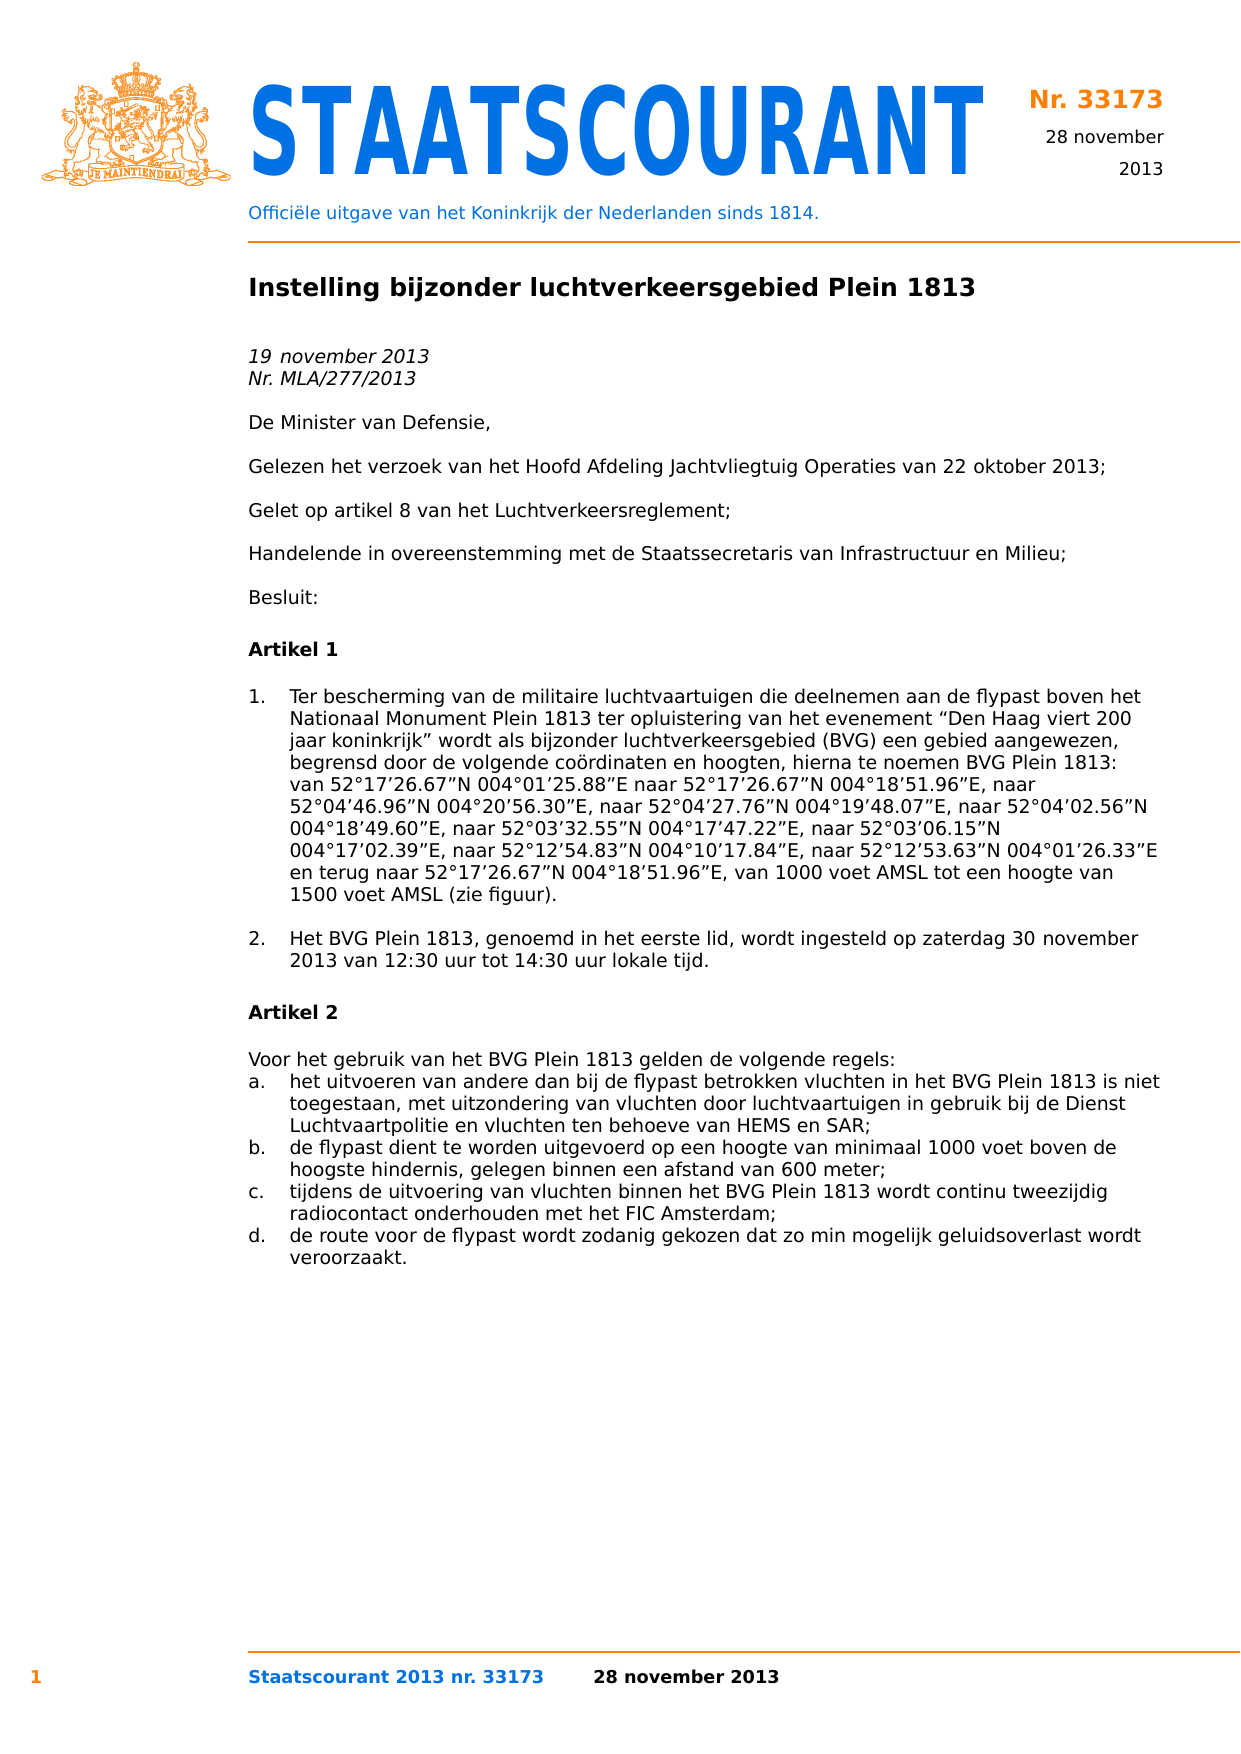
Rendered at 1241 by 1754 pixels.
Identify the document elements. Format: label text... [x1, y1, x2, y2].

table_header STAATSCOURANT [248, 62, 998, 203]
text 1. Ter bescherming van de militaire luchtvaartuigen die deelnemen aan de flypast boven het Nationaal Monument Plein 1813 ter opluistering van het evenement “Den Haag viert 200 jaar koninkrijk” wordt als bijzonder luchtverkeersgebied (BVG) een gebied aangewezen, begrensd door de volgende coördinaten en hoogten, hierna te noemen BVG Plein 1813: [248, 686, 1163, 774]
text c. tijdens de uitvoering van vluchten binnen het BVG Plein 1813 wordt continu tweezijdig radiocontact onderhouden met het FIC Amsterdam; [248, 1181, 1163, 1224]
text b. de flypast dient te worden uitgevoerd op een hoogte van minimaal 1000 voet boven de hoogste hindernis, gelegen binnen een afstand van 600 meter; [248, 1137, 1163, 1181]
table_cell 2013 [998, 153, 1240, 203]
text Besluit: [248, 587, 1163, 609]
table_cell 28 november [998, 121, 1240, 153]
table_header Nr. 33173 [998, 62, 1240, 121]
text 19 november 2013 [248, 346, 1163, 368]
table_header [25, 62, 248, 241]
text De Minister van Defensie, [248, 412, 1163, 434]
subtitle Instelling bijzonder luchtverkeersgebied Plein 1813 [248, 273, 1163, 302]
text Gelet op artikel 8 van het Luchtverkeersreglement; [248, 499, 1163, 521]
subtitle Artikel 1 [248, 639, 1163, 661]
text Voor het gebruik van het BVG Plein 1813 gelden de volgende regels: [248, 1049, 1163, 1071]
picture [41, 62, 231, 186]
subtitle Artikel 2 [248, 1002, 1163, 1024]
text 2. Het BVG Plein 1813, genoemd in het eerste lid, wordt ingesteld op zaterdag 30 november 2013 van 12:30 uur tot 14:30 uur lokale tijd. [248, 928, 1163, 972]
text a. het uitvoeren van andere dan bij de flypast betrokken vluchten in het BVG Plein 1813 is niet toegestaan, met uitzondering van vluchten door luchtvaartuigen in gebruik bij de Dienst Luchtvaartpolitie en vluchten ten behoeve van HEMS en SAR; [248, 1071, 1163, 1137]
table_cell Officiële uitgave van het Koninkrijk der Nederlanden sinds 1814. [248, 203, 1240, 241]
text Gelezen het verzoek van het Hoofd Afdeling Jachtvliegtuig Operaties van 22 oktober 2013; [248, 456, 1163, 478]
text Handelende in overeenstemming met de Staatssecretaris van Infrastructuur en Milieu; [248, 543, 1163, 565]
text van 52°17’26.67”N 004°01’25.88”E naar 52°17’26.67”N 004°18’51.96”E, naar 52°04’46.96”N 004°20’56.30”E, naar 52°04’27.76”N 004°19’48.07”E, naar 52°04’02.56”N 004°18’49.60”E, naar 52°03’32.55”N 004°17’47.22”E, naar 52°03’06.15”N 004°17’02.39”E, naar 52°12’54.83”N 004°10’17.84”E, naar 52°12’53.63”N 004°01’26.33”E en terug naar 52°17’26.67”N 004°18’51.96”E, van 1000 voet AMSL tot een hoogte van 1500 voet AMSL (zie figuur). [289, 774, 1163, 906]
text d. de route voor de flypast wordt zodanig gekozen dat zo min mogelijk geluidsoverlast wordt veroorzaakt. [248, 1224, 1163, 1268]
text Nr. MLA/277/2013 [248, 368, 1163, 390]
